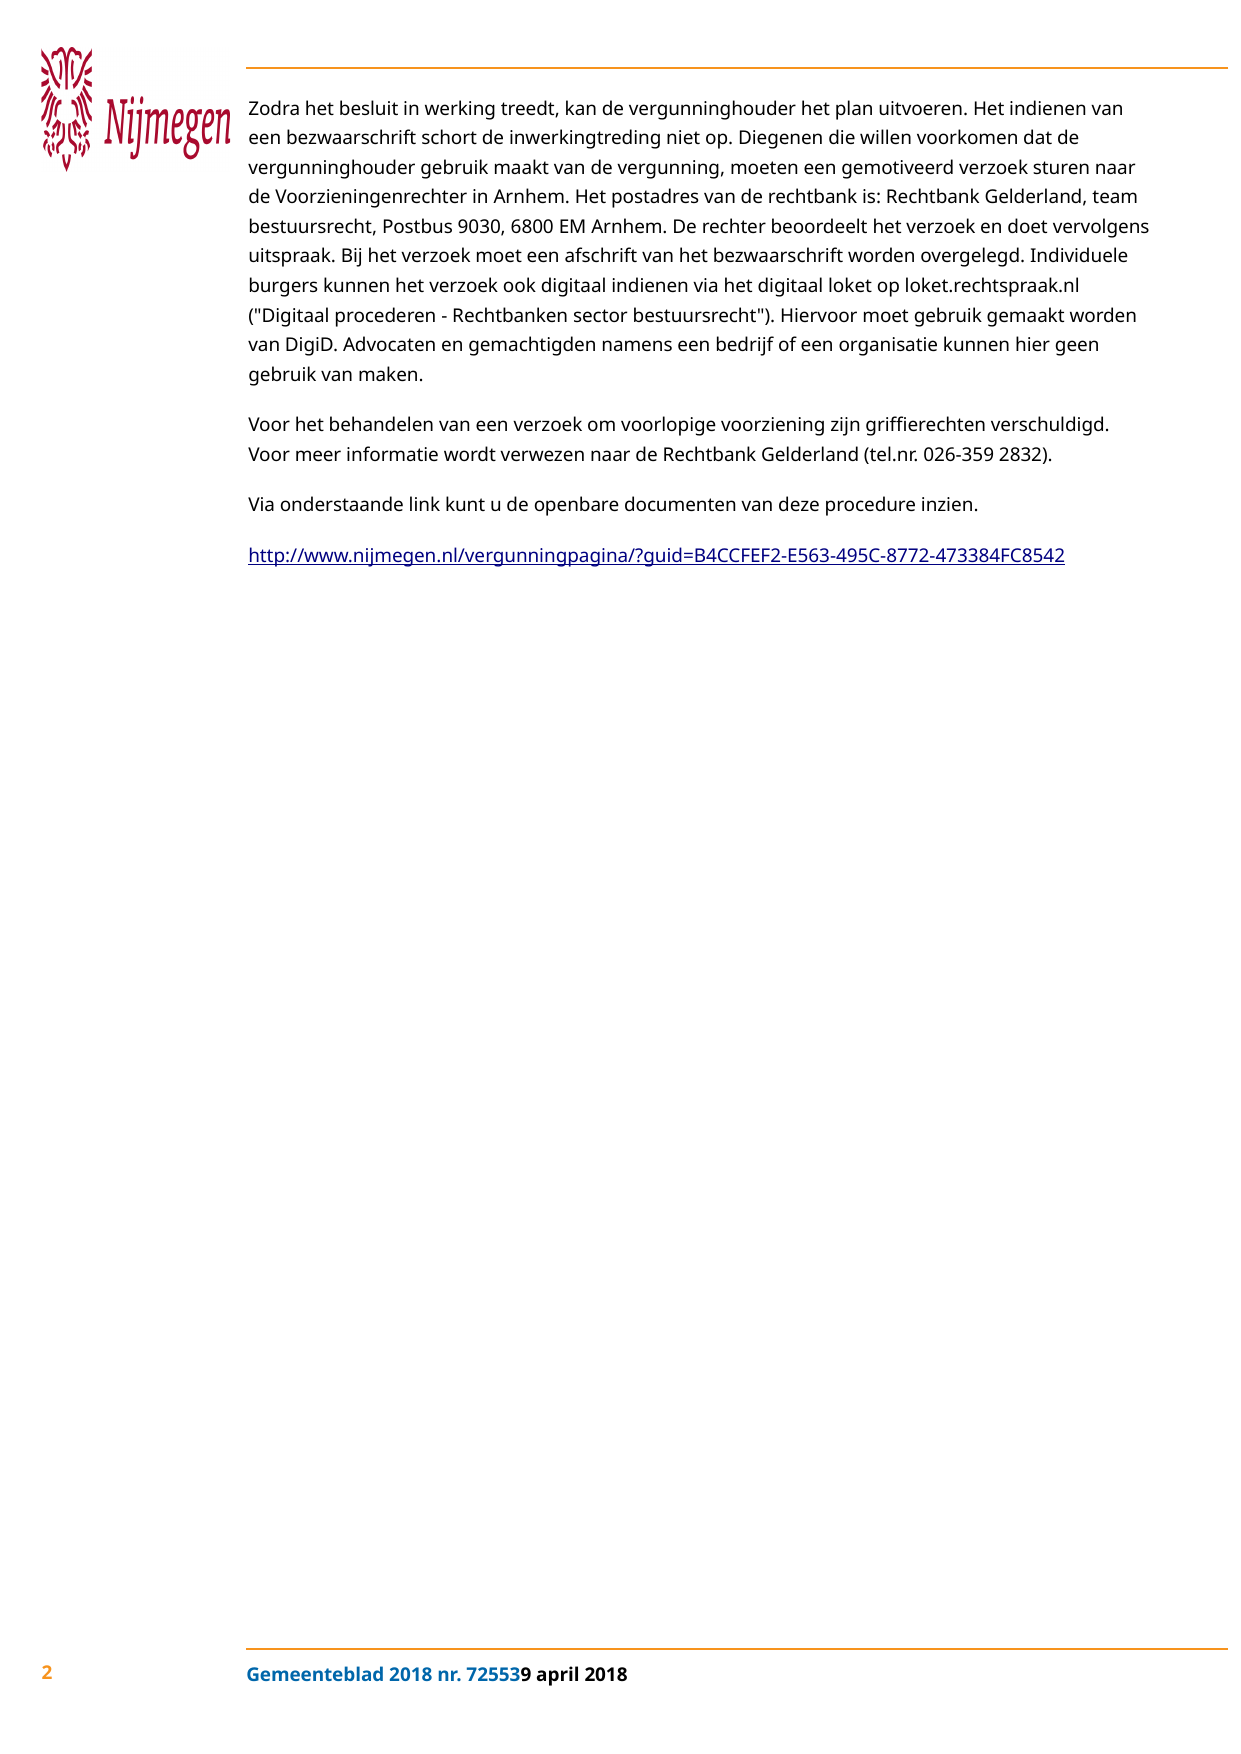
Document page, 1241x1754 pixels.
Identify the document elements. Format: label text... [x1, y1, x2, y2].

text Voor het behandelen van een verzoek om voorlopige voorziening zijn griffierechten verschuldigd. Voor meer informatie wordt verwezen naar de Rechtbank Gelderland (tel.nr. 026-359 2832). [248, 411, 1152, 467]
text http://www.nijmegen.nl/vergunningpagina/?guid=B4CCFEF2-E563-495C-8772-473384FC8542 [248, 542, 1152, 568]
picture [41, 47, 231, 172]
text Zodra het besluit in werking treedt, kan de vergunninghouder het plan uitvoeren. Het indienen van een bezwaarschrift schort de inwerkingtreding niet op. Diegenen die willen voorkomen dat de vergunninghouder gebruik maakt van de vergunning, moeten een gemotiveerd verzoek sturen naar de Voorzieningenrechter in Arnhem. Het postadres van de rechtbank is: Rechtbank Gelderland, team bestuursrecht, Postbus 9030, 6800 EM Arnhem. De rechter beoordeelt het verzoek en doet vervolgens uitspraak. Bij het verzoek moet een afschrift van het bezwaarschrift worden overgelegd. Individuele burgers kunnen het verzoek ook digitaal indienen via het digitaal loket op loket.rechtspraak.nl ("Digitaal procederen - Rechtbanken sector bestuursrecht"). Hiervoor moet gebruik gemaakt worden van DigiD. Advocaten en gemachtigden namens een bedrijf of een organisatie kunnen hier geen gebruik van maken. [248, 95, 1152, 387]
text Via onderstaande link kunt u de openbare documenten van deze procedure inzien. [248, 491, 1152, 517]
